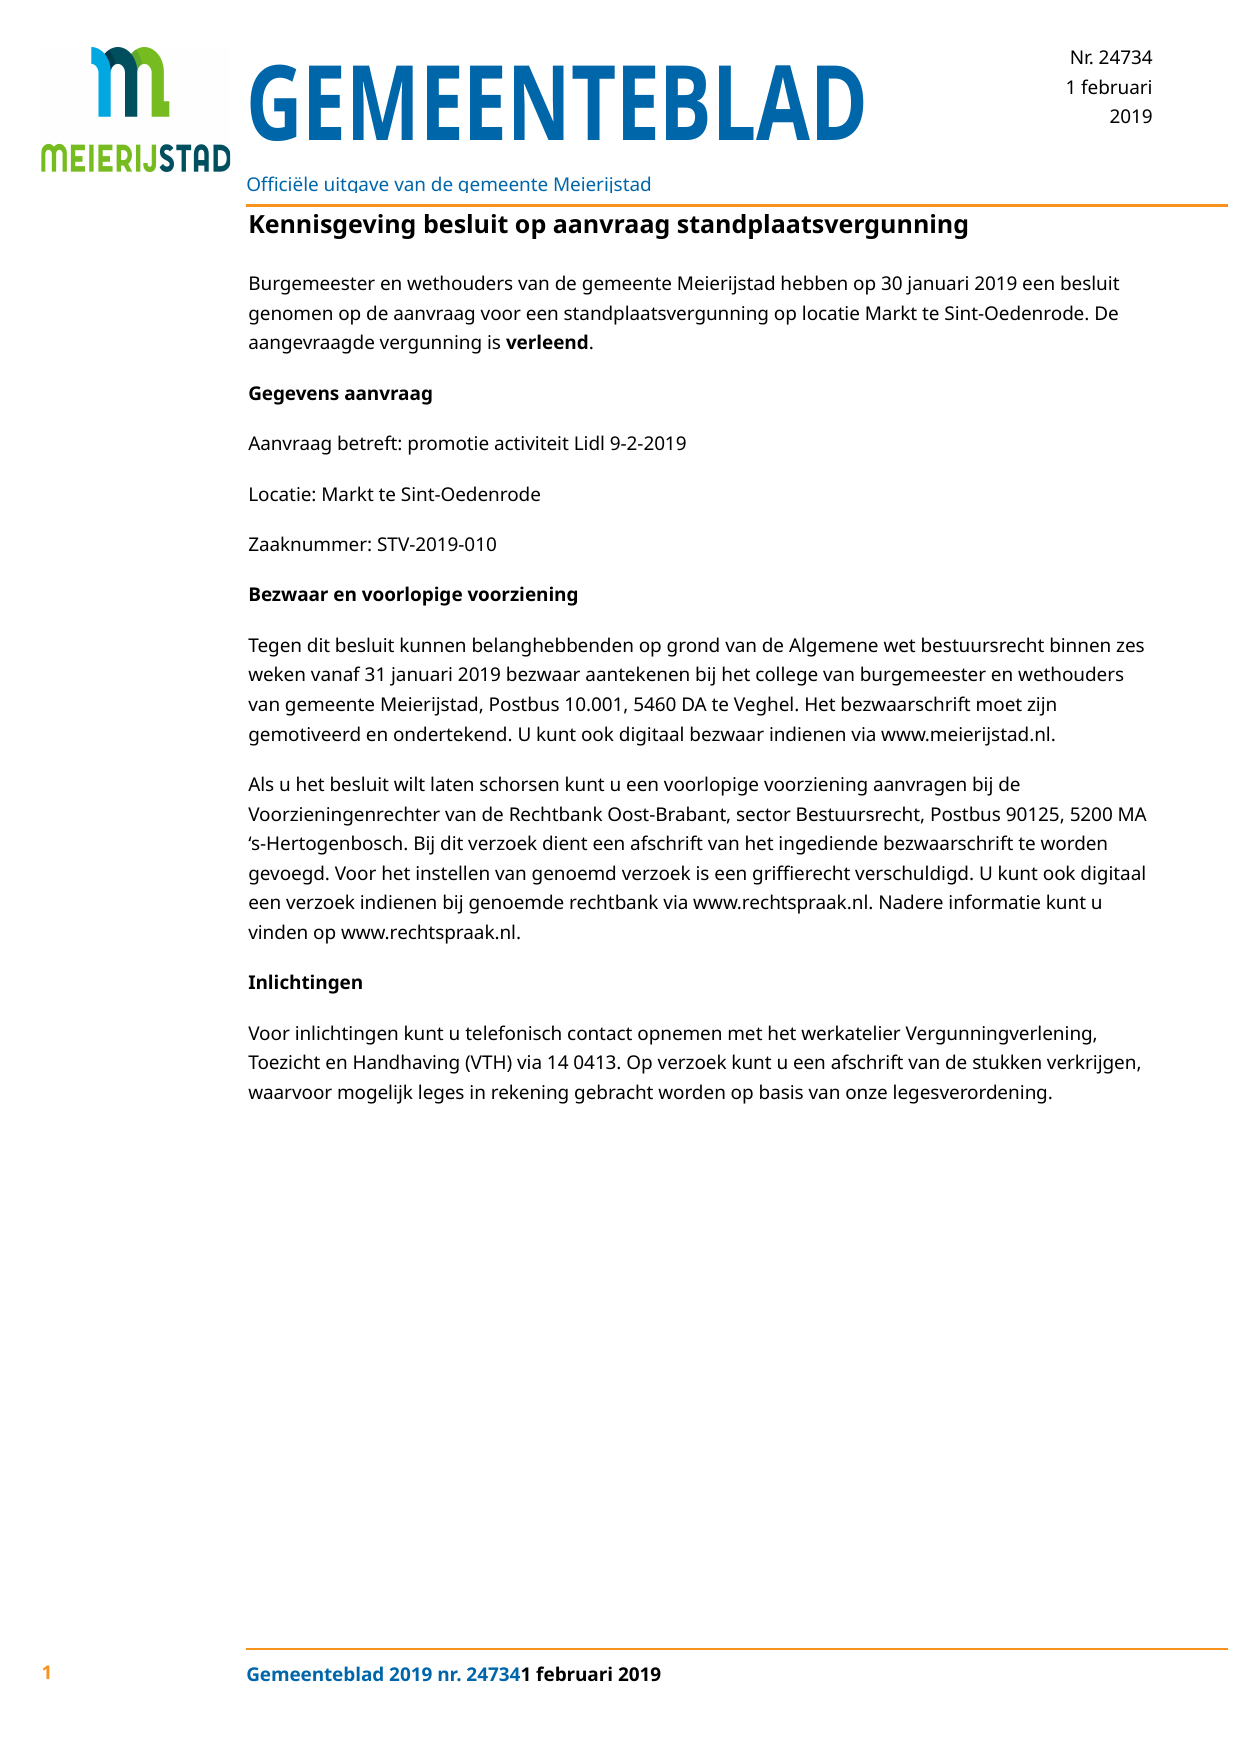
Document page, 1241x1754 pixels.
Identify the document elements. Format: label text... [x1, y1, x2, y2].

text Burgemeester en wethouders van de gemeente Meierijstad hebben op 30 januari 2019 een besluit genomen op de aanvraag voor een standplaatsvergunning op locatie Markt te Sint-Oedenrode. De aangevraagde vergunning is verleend. [248, 270, 1152, 355]
text Kennisgeving besluit op aanvraag standplaatsvergunning [248, 207, 1152, 241]
text Aanvraag betreft: promotie activiteit Lidl 9-2-2019 [248, 430, 1152, 456]
text Inlichtingen [248, 969, 1152, 995]
picture [41, 47, 231, 172]
text Als u het besluit wilt laten schorsen kunt u een voorlopige voorziening aanvragen bij de Voorzieningenrechter van de Rechtbank Oost-Brabant, sector Bestuursrecht, Postbus 90125, 5200 MA ‘s-Hertogenbosch. Bij dit verzoek dient een afschrift van het ingediende bezwaarschrift te worden gevoegd. Voor het instellen van genoemd verzoek is een griffierecht verschuldigd. U kunt ook digitaal een verzoek indienen bij genoemde rechtbank via www.rechtspraak.nl. Nadere informatie kunt u vinden op www.rechtspraak.nl. [248, 771, 1152, 945]
text Voor inlichtingen kunt u telefonisch contact opnemen met het werkatelier Vergunningverlening, Toezicht en Handhaving (VTH) via 14 0413. Op verzoek kunt u een afschrift van de stukken verkrijgen, waarvoor mogelijk leges in rekening gebracht worden op basis van onze legesverordening. [248, 1020, 1152, 1105]
text Zaaknummer: STV-2019-010 [248, 531, 1152, 557]
text Bezwaar en voorlopige voorziening [248, 582, 1152, 607]
text Tegen dit besluit kunnen belanghebbenden op grond van de Algemene wet bestuursrecht binnen zes weken vanaf 31 januari 2019 bezwaar aantekenen bij het college van burgemeester en wethouders van gemeente Meierijstad, Postbus 10.001, 5460 DA te Veghel. Het bezwaarschrift moet zijn gemotiveerd en ondertekend. U kunt ook digitaal bezwaar indienen via www.meierijstad.nl. [248, 632, 1152, 746]
text Gegevens aanvraag [248, 380, 1152, 406]
text Locatie: Markt te Sint-Oedenrode [248, 481, 1152, 506]
